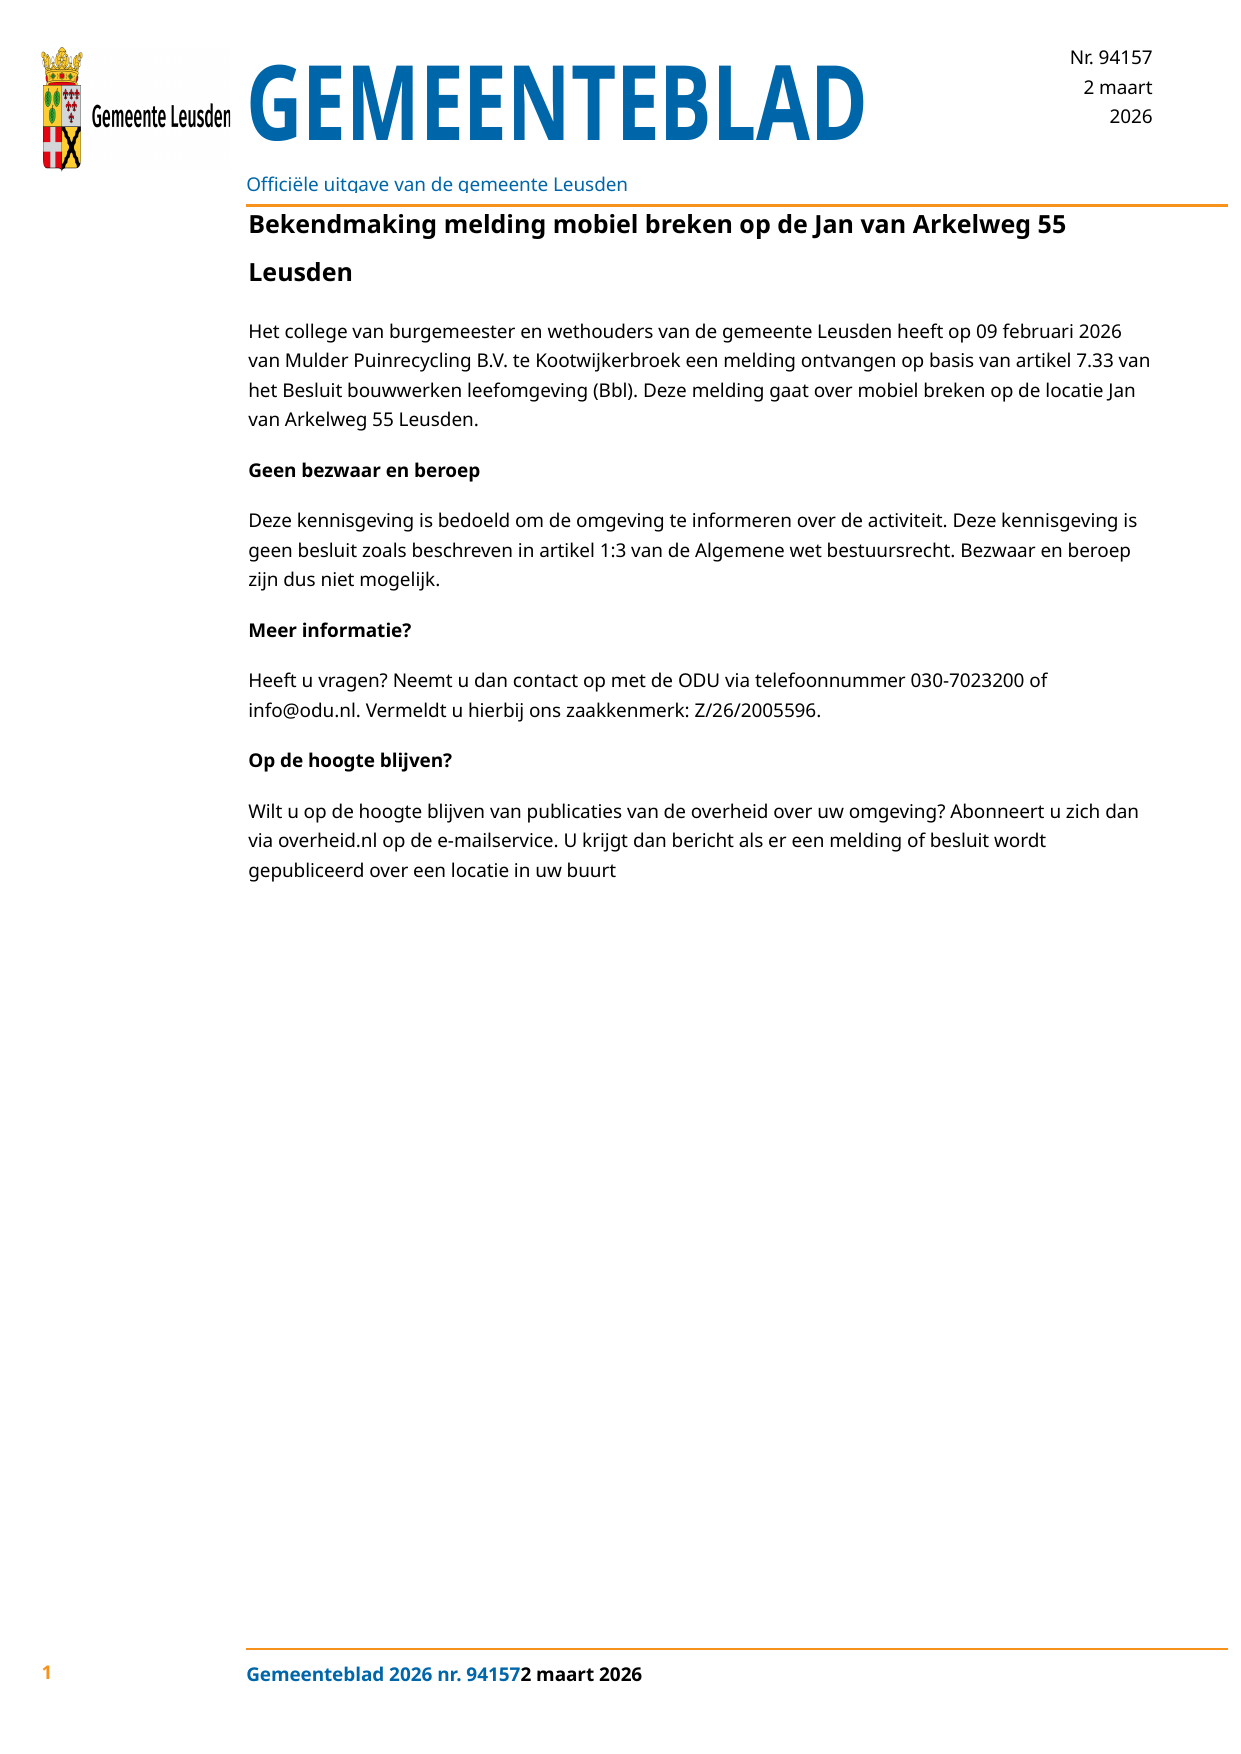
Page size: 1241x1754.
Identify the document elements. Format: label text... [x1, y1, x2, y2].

text Bekendmaking melding mobiel breken op de Jan van Arkelweg 55 Leusden [248, 207, 1152, 288]
text Wilt u op de hoogte blijven van publicaties van de overheid over uw omgeving? Abonneert u zich dan via overheid.nl op de e-mailservice. U krijgt dan bericht als er een melding of besluit wordt gepubliceerd over een locatie in uw buurt [248, 798, 1152, 883]
text Deze kennisgeving is bedoeld om de omgeving te informeren over de activiteit. Deze kennisgeving is geen besluit zoals beschreven in artikel 1:3 van de Algemene wet bestuursrecht. Bezwaar en beroep zijn dus niet mogelijk. [248, 507, 1152, 592]
text Meer informatie? [248, 617, 1152, 643]
text Het college van burgemeester en wethouders van de gemeente Leusden heeft op 09 februari 2026 van Mulder Puinrecycling B.V. te Kootwijkerbroek een melding ontvangen op basis van artikel 7.33 van het Besluit bouwwerken leefomgeving (Bbl). Deze melding gaat over mobiel breken op de locatie Jan van Arkelweg 55 Leusden. [248, 318, 1152, 432]
text Geen bezwaar en beroep [248, 457, 1152, 483]
text Heeft u vragen? Neemt u dan contact op met de ODU via telefoonnummer 030-7023200 of info@odu.nl. Vermeldt u hierbij ons zaakkenmerk: Z/26/2005596. [248, 667, 1152, 723]
picture [41, 47, 231, 172]
text Op de hoogte blijven? [248, 747, 1152, 773]
